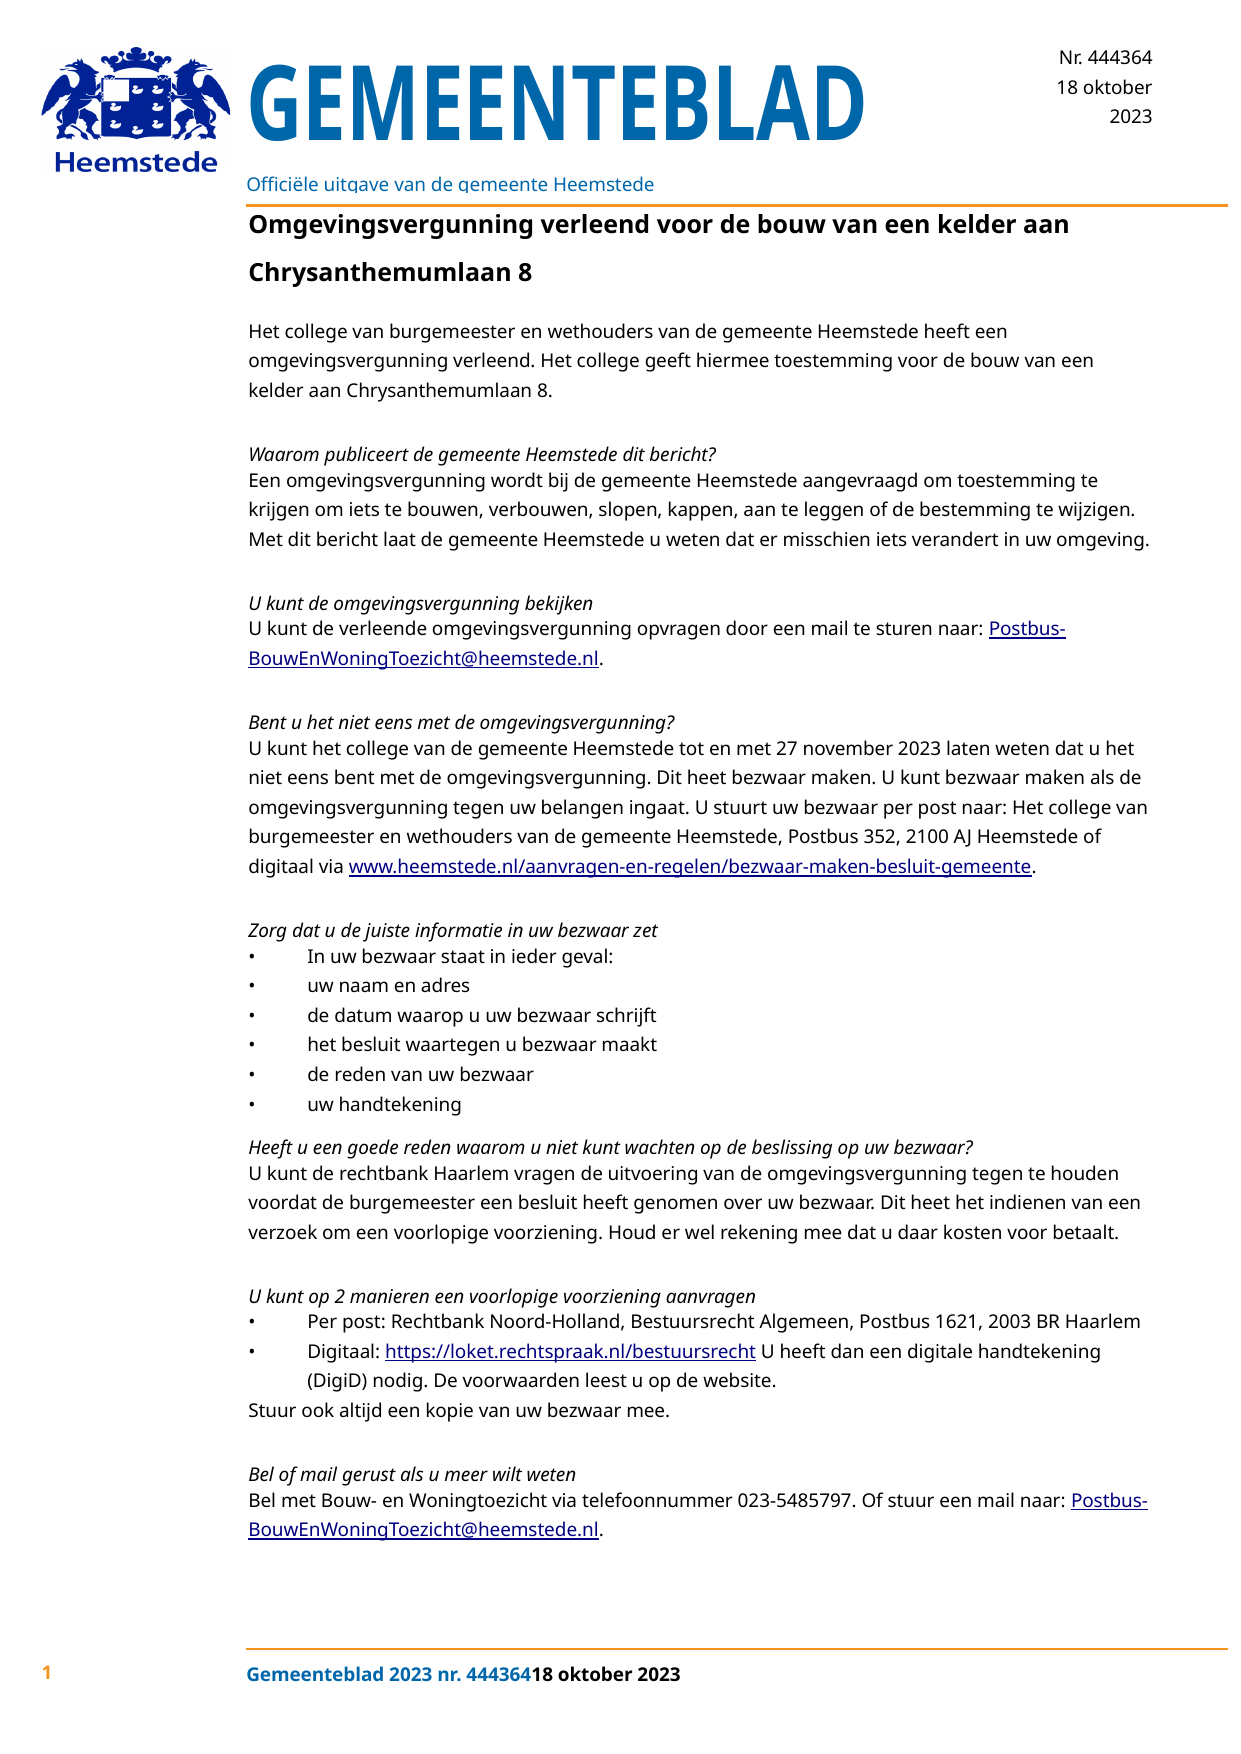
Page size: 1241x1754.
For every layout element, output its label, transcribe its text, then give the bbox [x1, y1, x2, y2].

list de datum waarop u uw bezwaar schrijft [248, 1002, 1152, 1028]
text Stuur ook altijd een kopie van uw bezwaar mee. [248, 1397, 1152, 1423]
text U kunt de verleende omgevingsvergunning opvragen door een mail te sturen naar: Postbus-BouwEnWoningToezicht@heemstede.nl. [248, 616, 1152, 671]
text Een omgevingsvergunning wordt bij de gemeente Heemstede aangevraagd om toestemming te krijgen om iets te bouwen, verbouwen, slopen, kappen, aan te leggen of de bestemming te wijzigen. Met dit bericht laat de gemeente Heemstede u weten dat er misschien iets verandert in uw omgeving. [248, 467, 1152, 552]
text Bel met Bouw- en Woningtoezicht via telefoonnummer 023-5485797. Of stuur een mail naar: Postbus-BouwEnWoningToezicht@heemstede.nl. [248, 1487, 1152, 1542]
list Per post: Rechtbank Noord-Holland, Bestuursrecht Algemeen, Postbus 1621, 2003 BR Haarlem [248, 1308, 1152, 1334]
text U kunt de rechtbank Haarlem vragen de uitvoering van de omgevingsvergunning tegen te houden voordat de burgemeester een besluit heeft genomen over uw bezwaar. Dit heet het indienen van een verzoek om een voorlopige voorziening. Houd er wel rekening mee dat u daar kosten voor betaalt. [248, 1160, 1152, 1244]
text Waarom publiceert de gemeente Heemstede dit bericht? [248, 441, 1152, 467]
list uw handtekening [248, 1091, 1152, 1117]
text U kunt op 2 manieren een voorlopige voorziening aanvragen [248, 1283, 1152, 1308]
text Heeft u een goede reden waarom u niet kunt wachten op de beslissing op uw bezwaar? [248, 1134, 1152, 1160]
text U kunt het college van de gemeente Heemstede tot en met 27 november 2023 laten weten dat u het niet eens bent met de omgevingsvergunning. Dit heet bezwaar maken. U kunt bezwaar maken als de omgevingsvergunning tegen uw belangen ingaat. U stuurt uw bezwaar per post naar: Het college van burgemeester en wethouders van de gemeente Heemstede, Postbus 352, 2100 AJ Heemstede of digitaal via www.heemstede.nl/aanvragen-en-regelen/bezwaar-maken-besluit-gemeente. [248, 735, 1152, 879]
list In uw bezwaar staat in ieder geval: [248, 943, 1152, 969]
text U kunt de omgevingsvergunning bekijken [248, 590, 1152, 616]
text Zorg dat u de juiste informatie in uw bezwaar zet [248, 917, 1152, 943]
text Omgevingsvergunning verleend voor de bouw van een kelder aan Chrysanthemumlaan 8 [248, 207, 1152, 288]
list Digitaal: https://loket.rechtspraak.nl/bestuursrecht U heeft dan een digitale handtekening (DigiD) nodig. De voorwaarden leest u op de website. [248, 1338, 1152, 1393]
list uw naam en adres [248, 972, 1152, 998]
text Bent u het niet eens met de omgevingsvergunning? [248, 709, 1152, 735]
list het besluit waartegen u bezwaar maakt [248, 1032, 1152, 1057]
text Het college van burgemeester en wethouders van de gemeente Heemstede heeft een omgevingsvergunning verleend. Het college geeft hiermee toestemming voor de bouw van een kelder aan Chrysanthemumlaan 8. [248, 318, 1152, 403]
text Bel of mail gerust als u meer wilt weten [248, 1461, 1152, 1487]
list de reden van uw bezwaar [248, 1061, 1152, 1087]
picture [41, 47, 231, 172]
